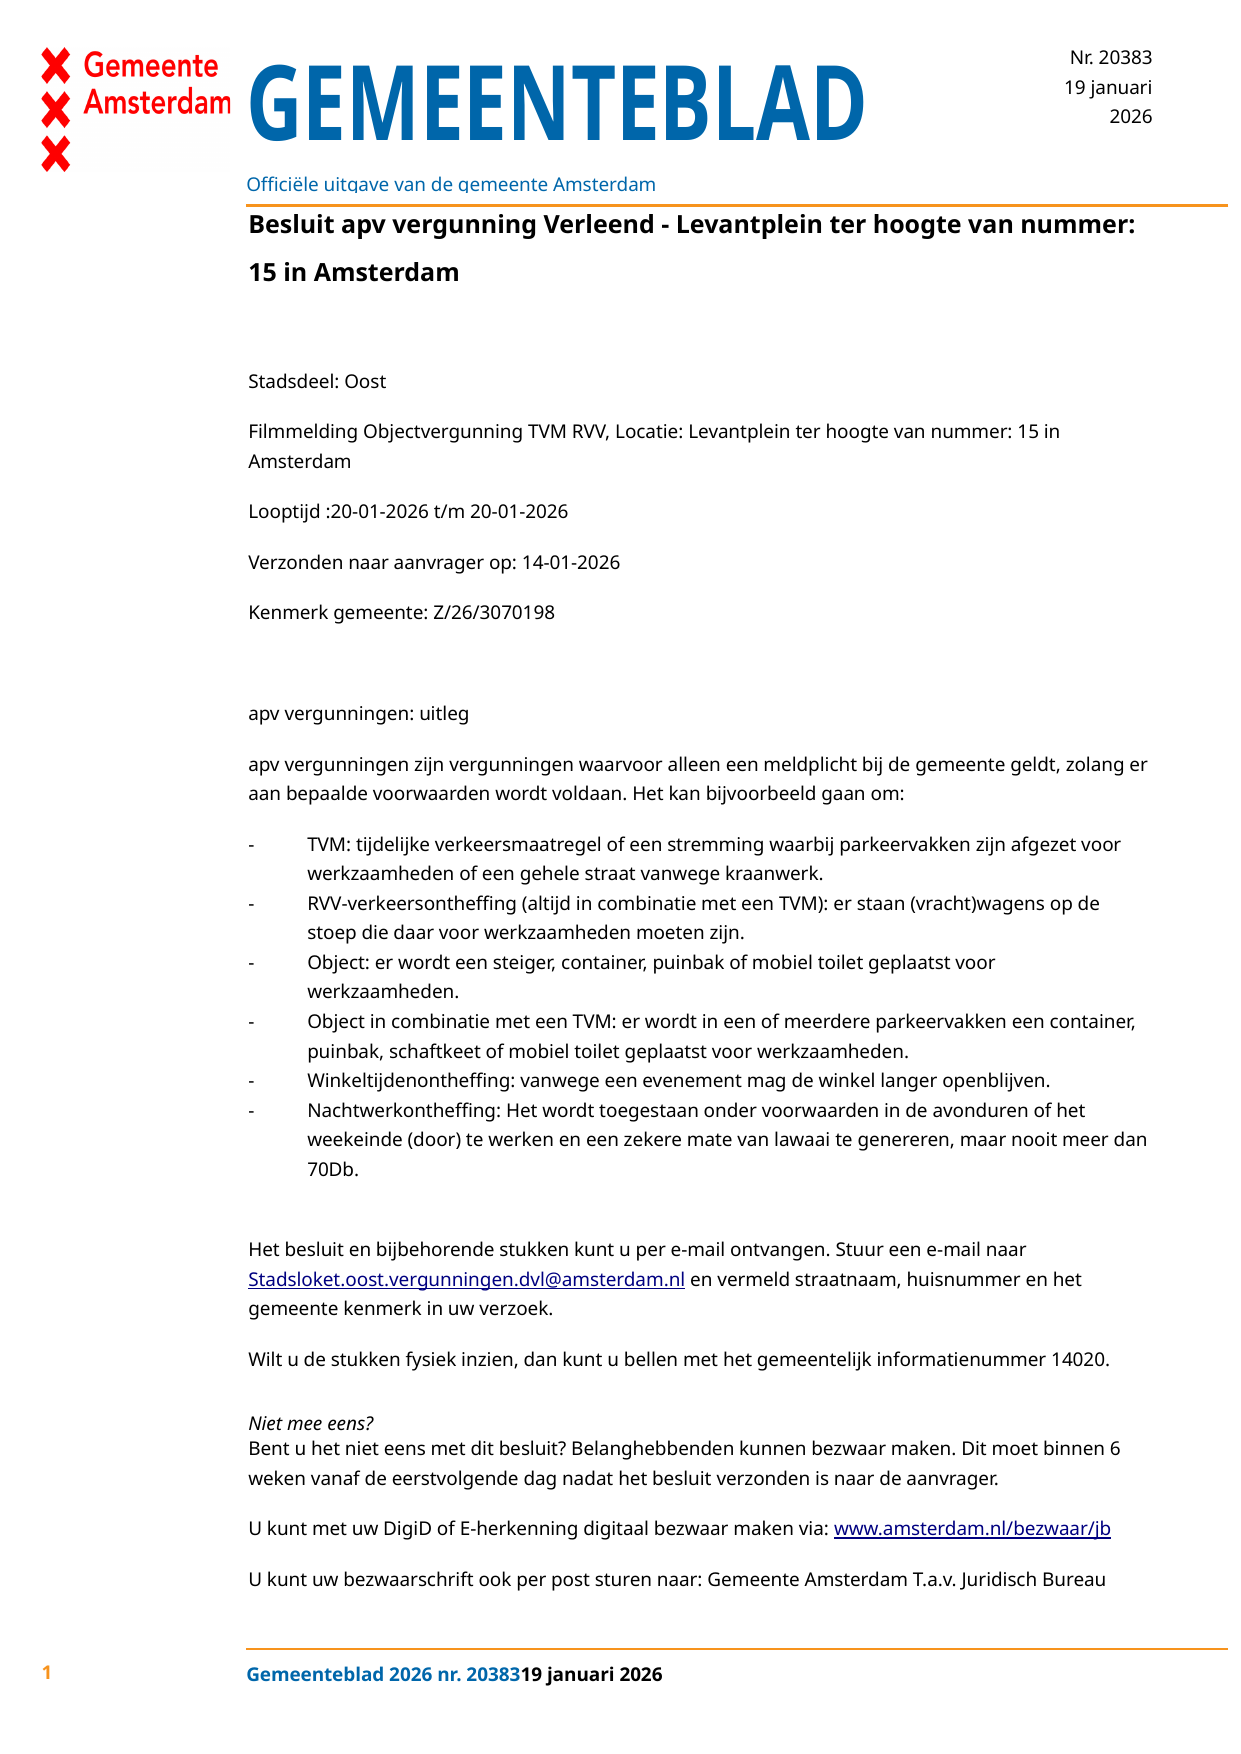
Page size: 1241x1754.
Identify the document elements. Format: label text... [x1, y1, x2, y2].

text Kenmerk gemeente: Z/26/3070198 [248, 599, 1152, 625]
text Looptijd :20-01-2026 t/m 20-01-2026 [248, 499, 1152, 524]
picture [41, 47, 231, 172]
list Winkeltijdenontheffing: vanwege een evenement mag de winkel langer openblijven. [248, 1067, 1152, 1093]
text Besluit apv vergunning Verleend - Levantplein ter hoogte van nummer: 15 in Amsterdam [248, 207, 1152, 288]
text U kunt met uw DigiD of E-herkenning digitaal bezwaar maken via: www.amsterdam.nl/bezwaar/jb [248, 1516, 1152, 1541]
text apv vergunningen zijn vergunningen waarvoor alleen een meldplicht bij de gemeente geldt, zolang er aan bepaalde voorwaarden wordt voldaan. Het kan bijvoorbeeld gaan om: [248, 751, 1152, 806]
text U kunt uw bezwaarschrift ook per post sturen naar: Gemeente Amsterdam T.a.v. Juridisch Bureau [248, 1566, 1152, 1592]
text Bent u het niet eens met dit besluit? Belanghebbenden kunnen bezwaar maken. Dit moet binnen 6 weken vanaf de eerstvolgende dag nadat het besluit verzonden is naar de aanvrager. [248, 1436, 1152, 1491]
list TVM: tijdelijke verkeersmaatregel of een stremming waarbij parkeervakken zijn afgezet voor werkzaamheden of een gehele straat vanwege kraanwerk. [248, 831, 1152, 886]
text Het besluit en bijbehorende stukken kunt u per e-mail ontvangen. Stuur een e-mail naar Stadsloket.oost.vergunningen.dvl@amsterdam.nl en vermeld straatnaam, huisnummer en het gemeente kenmerk in uw verzoek. [248, 1236, 1152, 1321]
list Object in combinatie met een TVM: er wordt in een of meerdere parkeervakken een container, puinbak, schaftkeet of mobiel toilet geplaatst voor werkzaamheden. [248, 1008, 1152, 1064]
list Nachtwerkontheffing: Het wordt toegestaan onder voorwaarden in de avonduren of het weekeinde (door) te werken en een zekere mate van lawaai te genereren, maar nooit meer dan 70Db. [248, 1097, 1152, 1182]
text apv vergunningen: uitleg [248, 700, 1152, 726]
text Verzonden naar aanvrager op: 14-01-2026 [248, 549, 1152, 575]
list Object: er wordt een steiger, container, puinbak of mobiel toilet geplaatst voor werkzaamheden. [248, 949, 1152, 1004]
text Niet mee eens? [248, 1410, 1152, 1436]
text Filmmelding Objectvergunning TVM RVV, Locatie: Levantplein ter hoogte van nummer: 15 in Amsterdam [248, 419, 1152, 474]
text Stadsdeel: Oost [248, 368, 1152, 394]
text Wilt u de stukken fysiek inzien, dan kunt u bellen met het gemeentelijk informatienummer 14020. [248, 1346, 1152, 1372]
list RVV-verkeersontheffing (altijd in combinatie met een TVM): er staan (vracht)wagens op de stoep die daar voor werkzaamheden moeten zijn. [248, 890, 1152, 945]
